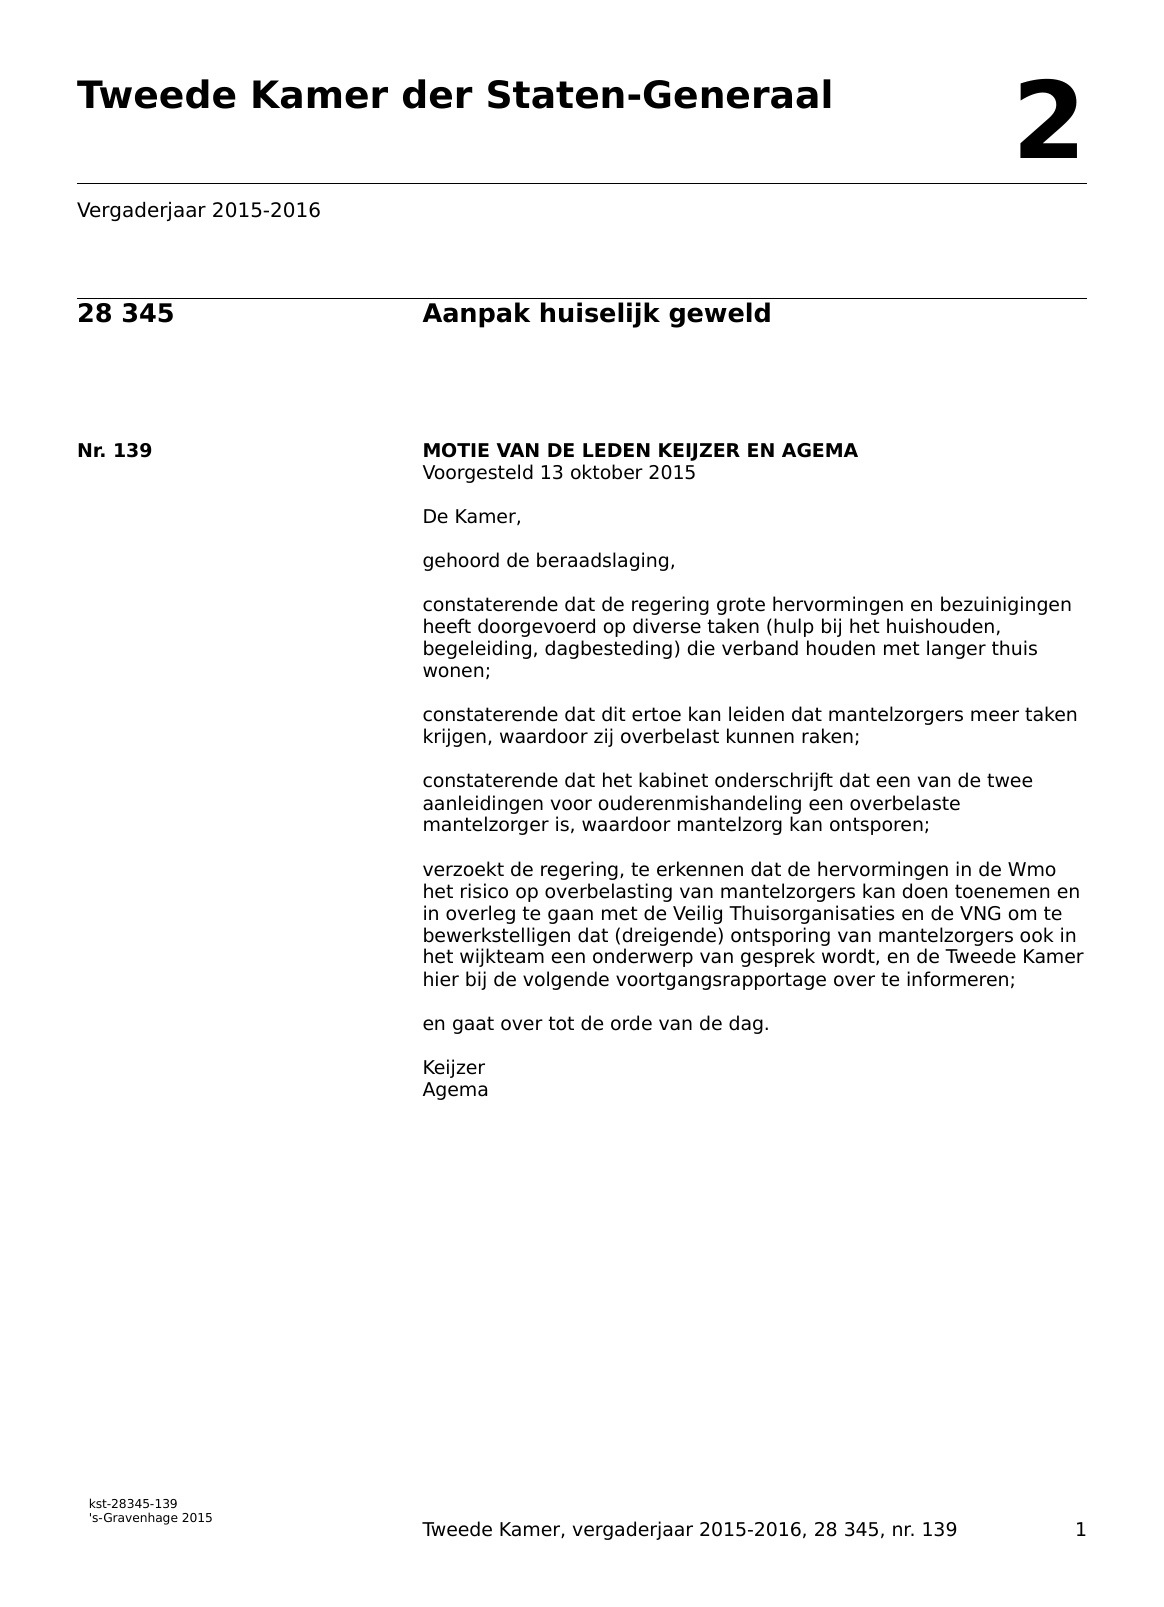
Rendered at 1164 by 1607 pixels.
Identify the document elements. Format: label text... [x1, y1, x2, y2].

text Voorgesteld 13 oktober 2015 [422, 462, 1087, 484]
text gehoord de beraadslaging, [422, 550, 1087, 572]
text constaterende dat dit ertoe kan leiden dat mantelzorgers meer taken krijgen, waardoor zij overbelast kunnen raken; [422, 704, 1087, 748]
text Keijzer [422, 1057, 1087, 1079]
subtitle Nr. 139 MOTIE VAN DE LEDEN KEIJZER EN AGEMA [77, 440, 1087, 462]
text constaterende dat het kabinet onderschrijft dat een van de twee aanleidingen voor ouderenmishandeling een overbelaste mantelzorger is, waardoor mantelzorg kan ontsporen; [422, 770, 1087, 836]
subtitle 28 345 Aanpak huiselijk geweld [77, 299, 1087, 329]
table_header 2 [886, 59, 1087, 183]
text verzoekt de regering, te erkennen dat de hervormingen in de Wmo het risico op overbelasting van mantelzorgers kan doen toenemen en in overleg te gaan met de Veilig Thuisorganisaties en de VNG om te bewerkstelligen dat (dreigende) ontsporing van mantelzorgers ook in het wijkteam een onderwerp van gesprek wordt, en de Tweede Kamer hier bij de volgende voortgangsrapportage over te informeren; [422, 858, 1087, 990]
text De Kamer, [422, 506, 1087, 528]
table_cell Vergaderjaar 2015-2016 [77, 184, 1087, 298]
text en gaat over tot de orde van de dag. [422, 1013, 1087, 1034]
text 's-Gravenhage 2015 [88, 1511, 323, 1525]
table_header Tweede Kamer der Staten-Generaal [77, 59, 886, 183]
text constaterende dat de regering grote hervormingen en bezuinigingen heeft doorgevoerd op diverse taken (hulp bij het huishouden, begeleiding, dagbesteding) die verband houden met langer thuis wonen; [422, 594, 1087, 682]
text Agema [422, 1079, 1087, 1101]
text kst-28345-139 [88, 1497, 323, 1511]
